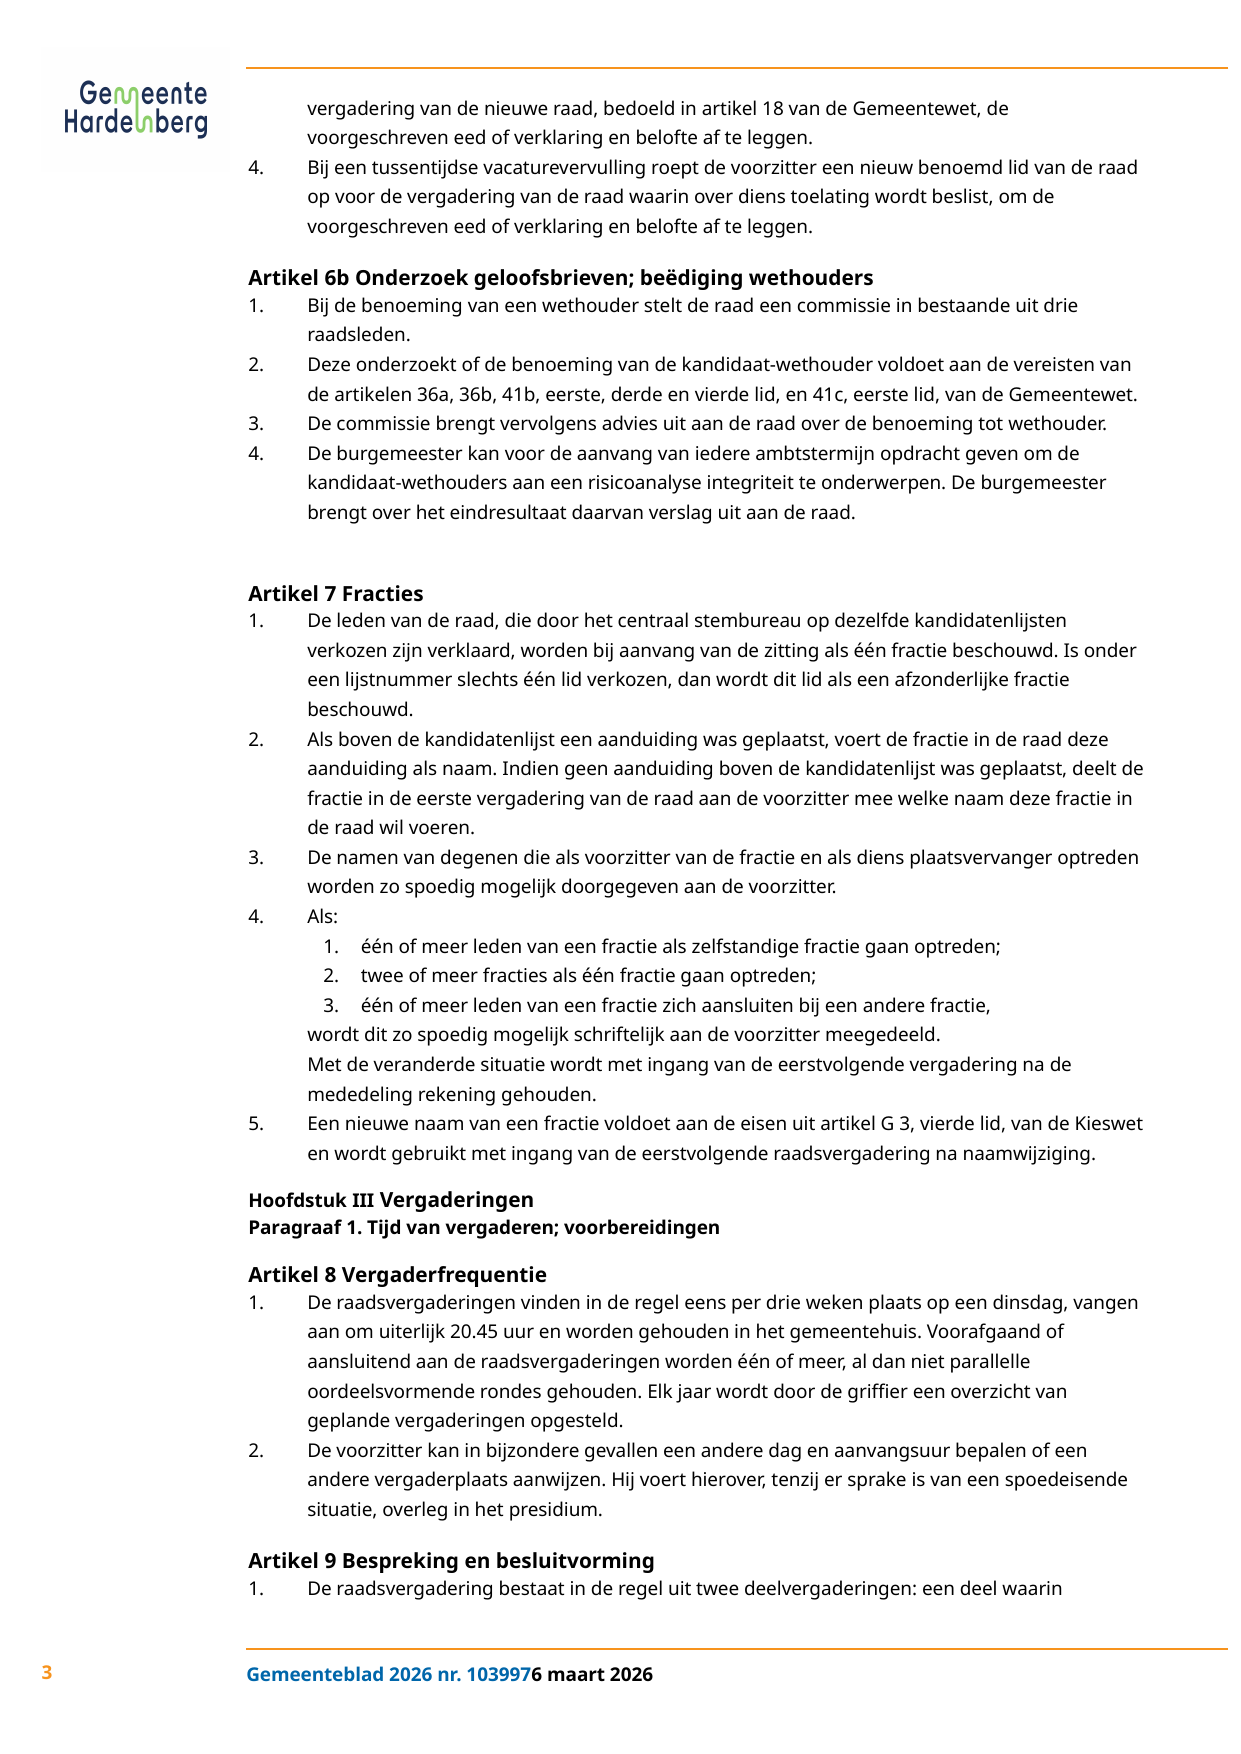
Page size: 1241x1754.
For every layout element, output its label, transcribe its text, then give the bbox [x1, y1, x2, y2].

text Artikel 6b Onderzoek geloofsbrieven; beëdiging wethouders [248, 263, 1152, 292]
list Als: [248, 903, 1152, 929]
list Een nieuwe naam van een fractie voldoet aan de eisen uit artikel G 3, vierde lid, van de Kieswet en wordt gebruikt met ingang van de eerstvolgende raadsvergadering na naamwijziging. [248, 1110, 1152, 1166]
list twee of meer fracties als één fractie gaan optreden; [323, 962, 1152, 988]
list één of meer leden van een fractie zich aansluiten bij een andere fractie, [323, 992, 1152, 1018]
list De raadsvergaderingen vinden in de regel eens per drie weken plaats op een dinsdag, vangen aan om uiterlijk 20.45 uur en worden gehouden in het gemeentehuis. Voorafgaand of aansluitend aan de raadsvergaderingen worden één of meer, al dan niet parallelle oordeelsvormende rondes gehouden. Elk jaar wordt door de griffier een overzicht van geplande vergaderingen opgesteld. [248, 1289, 1152, 1433]
list Bij een tussentijdse vacaturevervulling roept de voorzitter een nieuw benoemd lid van de raad op voor de vergadering van de raad waarin over diens toelating wordt beslist, om de voorgeschreven eed of verklaring en belofte af te leggen. [248, 154, 1152, 239]
list De burgemeester kan voor de aanvang van iedere ambtstermijn opdracht geven om de kandidaat-wethouders aan een risicoanalyse integriteit te onderwerpen. De burgemeester brengt over het eindresultaat daarvan verslag uit aan de raad. [248, 440, 1152, 525]
list één of meer leden van een fractie als zelfstandige fractie gaan optreden; [323, 933, 1152, 959]
list De commissie brengt vervolgens advies uit aan de raad over de benoeming tot wethouder. [248, 410, 1152, 436]
list Deze onderzoekt of de benoeming van de kandidaat-wethouder voldoet aan de vereisten van de artikelen 36a, 36b, 41b, eerste, derde en vierde lid, en 41c, eerste lid, van de Gemeentewet. [248, 351, 1152, 406]
list De namen van degenen die als voorzitter van de fractie en als diens plaatsvervanger optreden worden zo spoedig mogelijk doorgegeven aan de voorzitter. [248, 844, 1152, 899]
list Bij de benoeming van een wethouder stelt de raad een commissie in bestaande uit drie raadsleden. [248, 292, 1152, 347]
text Hoofdstuk III Vergaderingen [248, 1186, 1152, 1214]
list De raadsvergadering bestaat in de regel uit twee deelvergaderingen: een deel waarin [248, 1575, 1152, 1601]
text Artikel 8 Vergaderfrequentie [248, 1261, 1152, 1289]
list De leden van de raad, die door het centraal stembureau op dezelfde kandidatenlijsten verkozen zijn verklaard, worden bij aanvang van de zitting als één fractie beschouwd. Is onder een lijstnummer slechts één lid verkozen, dan wordt dit lid als een afzonderlijke fractie beschouwd. [248, 607, 1152, 722]
list Met de veranderde situatie wordt met ingang van de eerstvolgende vergadering na de mededeling rekening gehouden. [248, 1051, 1152, 1107]
picture [41, 47, 231, 172]
list Als boven de kandidatenlijst een aanduiding was geplaatst, voert de fractie in de raad deze aanduiding als naam. Indien geen aanduiding boven de kandidatenlijst was geplaatst, deelt de fractie in de eerste vergadering van de raad aan de voorzitter mee welke naam deze fractie in de raad wil voeren. [248, 726, 1152, 840]
list vergadering van de nieuwe raad, bedoeld in artikel 18 van de Gemeentewet, de voorgeschreven eed of verklaring en belofte af te leggen. [248, 95, 1152, 150]
text Paragraaf 1. Tijd van vergaderen; voorbereidingen [248, 1214, 1152, 1240]
text Artikel 9 Bespreking en besluitvorming [248, 1547, 1152, 1575]
list De voorzitter kan in bijzondere gevallen een andere dag en aanvangsuur bepalen of een andere vergaderplaats aanwijzen. Hij voert hierover, tenzij er sprake is van een spoedeisende situatie, overleg in het presidium. [248, 1437, 1152, 1522]
list wordt dit zo spoedig mogelijk schriftelijk aan de voorzitter meegedeeld. [248, 1022, 1152, 1047]
text Artikel 7 Fracties [248, 579, 1152, 607]
